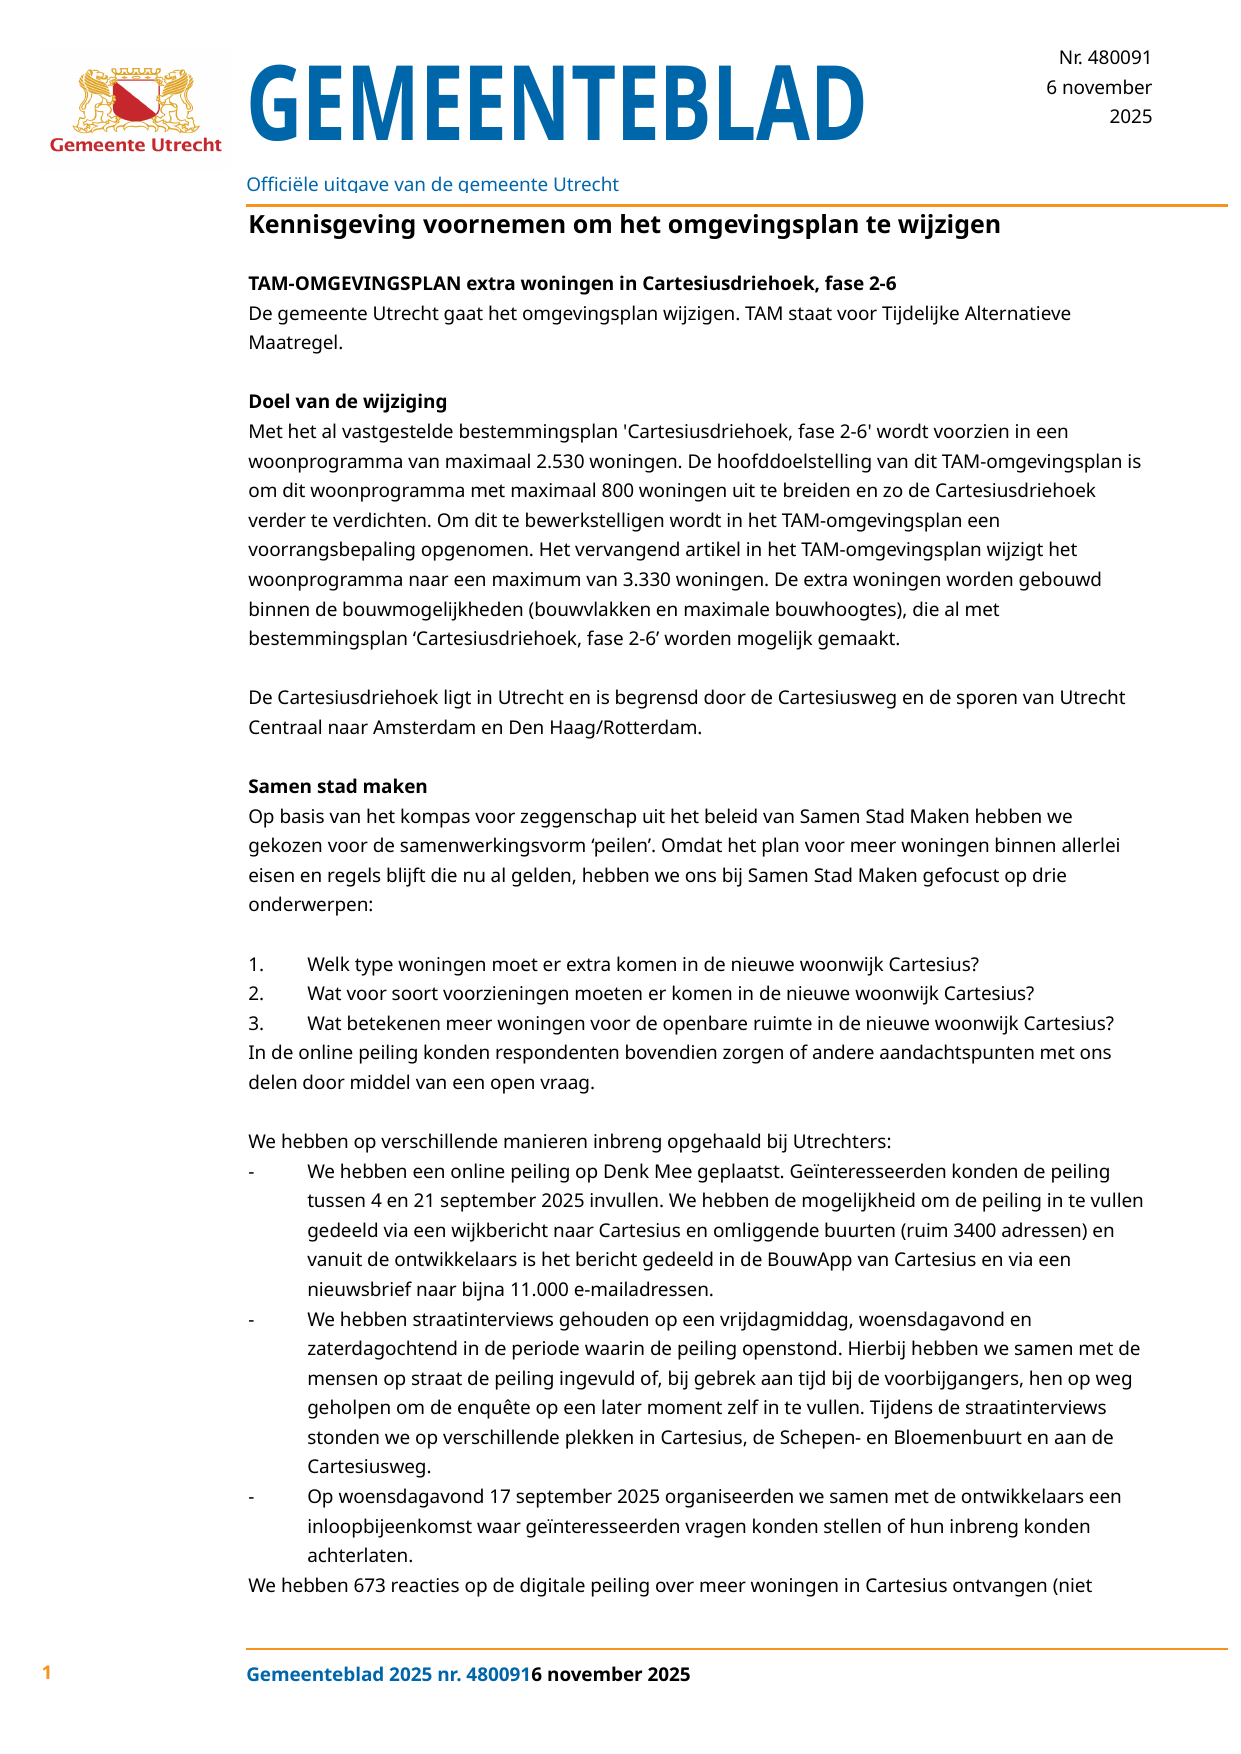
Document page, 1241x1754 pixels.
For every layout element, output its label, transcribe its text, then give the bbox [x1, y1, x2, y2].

text In de online peiling konden respondenten bovendien zorgen of andere aandachtspunten met ons delen door middel van een open vraag. [248, 1039, 1152, 1095]
list Wat voor soort voorzieningen moeten er komen in de nieuwe woonwijk Cartesius? [248, 980, 1152, 1006]
picture [41, 47, 231, 172]
text De gemeente Utrecht gaat het omgevingsplan wijzigen. TAM staat voor Tijdelijke Alternatieve Maatregel. [248, 300, 1152, 355]
list Welk type woningen moet er extra komen in de nieuwe woonwijk Cartesius? [248, 951, 1152, 976]
text De Cartesiusdriehoek ligt in Utrecht en is begrensd door de Cartesiusweg en de sporen van Utrecht Centraal naar Amsterdam en Den Haag/Rotterdam. [248, 684, 1152, 740]
list Op woensdagavond 17 september 2025 organiseerden we samen met de ontwikkelaars een inloopbijeenkomst waar geïnteresseerden vragen konden stellen of hun inbreng konden achterlaten. [248, 1483, 1152, 1568]
text TAM-OMGEVINGSPLAN extra woningen in Cartesiusdriehoek, fase 2-6 [248, 270, 1152, 296]
text Doel van de wijziging [248, 389, 1152, 414]
list We hebben een online peiling op Denk Mee geplaatst. Geïnteresseerden konden de peiling tussen 4 en 21 september 2025 invullen. We hebben de mogelijkheid om de peiling in te vullen gedeeld via een wijkbericht naar Cartesius en omliggende buurten (ruim 3400 adressen) en vanuit de ontwikkelaars is het bericht gedeeld in de BouwApp van Cartesius en via een nieuwsbrief naar bijna 11.000 e-mailadressen. [248, 1158, 1152, 1302]
text Met het al vastgestelde bestemmingsplan 'Cartesiusdriehoek, fase 2-6' wordt voorzien in een woonprogramma van maximaal 2.530 woningen. De hoofddoelstelling van dit TAM-omgevingsplan is om dit woonprogramma met maximaal 800 woningen uit te breiden en zo de Cartesiusdriehoek verder te verdichten. Om dit te bewerkstelligen wordt in het TAM-omgevingsplan een voorrangsbepaling opgenomen. Het vervangend artikel in het TAM-omgevingsplan wijzigt het woonprogramma naar een maximum van 3.330 woningen. De extra woningen worden gebouwd binnen de bouwmogelijkheden (bouwvlakken en maximale bouwhoogtes), die al met bestemmingsplan ‘Cartesiusdriehoek, fase 2-6’ worden mogelijk gemaakt. [248, 418, 1152, 651]
list Wat betekenen meer woningen voor de openbare ruimte in de nieuwe woonwijk Cartesius? [248, 1010, 1152, 1036]
text We hebben 673 reacties op de digitale peiling over meer woningen in Cartesius ontvangen (niet [248, 1572, 1152, 1598]
list We hebben straatinterviews gehouden op een vrijdagmiddag, woensdagavond en zaterdagochtend in de periode waarin de peiling openstond. Hierbij hebben we samen met de mensen op straat de peiling ingevuld of, bij gebrek aan tijd bij de voorbijgangers, hen op weg geholpen om de enquête op een later moment zelf in te vullen. Tijdens de straatinterviews stonden we op verschillende plekken in Cartesius, de Schepen- en Bloemenbuurt en aan de Cartesiusweg. [248, 1306, 1152, 1479]
text We hebben op verschillende manieren inbreng opgehaald bij Utrechters: [248, 1128, 1152, 1154]
text Samen stad maken [248, 773, 1152, 799]
text Op basis van het kompas voor zeggenschap uit het beleid van Samen Stad Maken hebben we gekozen voor de samenwerkingsvorm ‘peilen’. Omdat het plan voor meer woningen binnen allerlei eisen en regels blijft die nu al gelden, hebben we ons bij Samen Stad Maken gefocust op drie onderwerpen: [248, 803, 1152, 917]
text Kennisgeving voornemen om het omgevingsplan te wijzigen [248, 207, 1152, 241]
